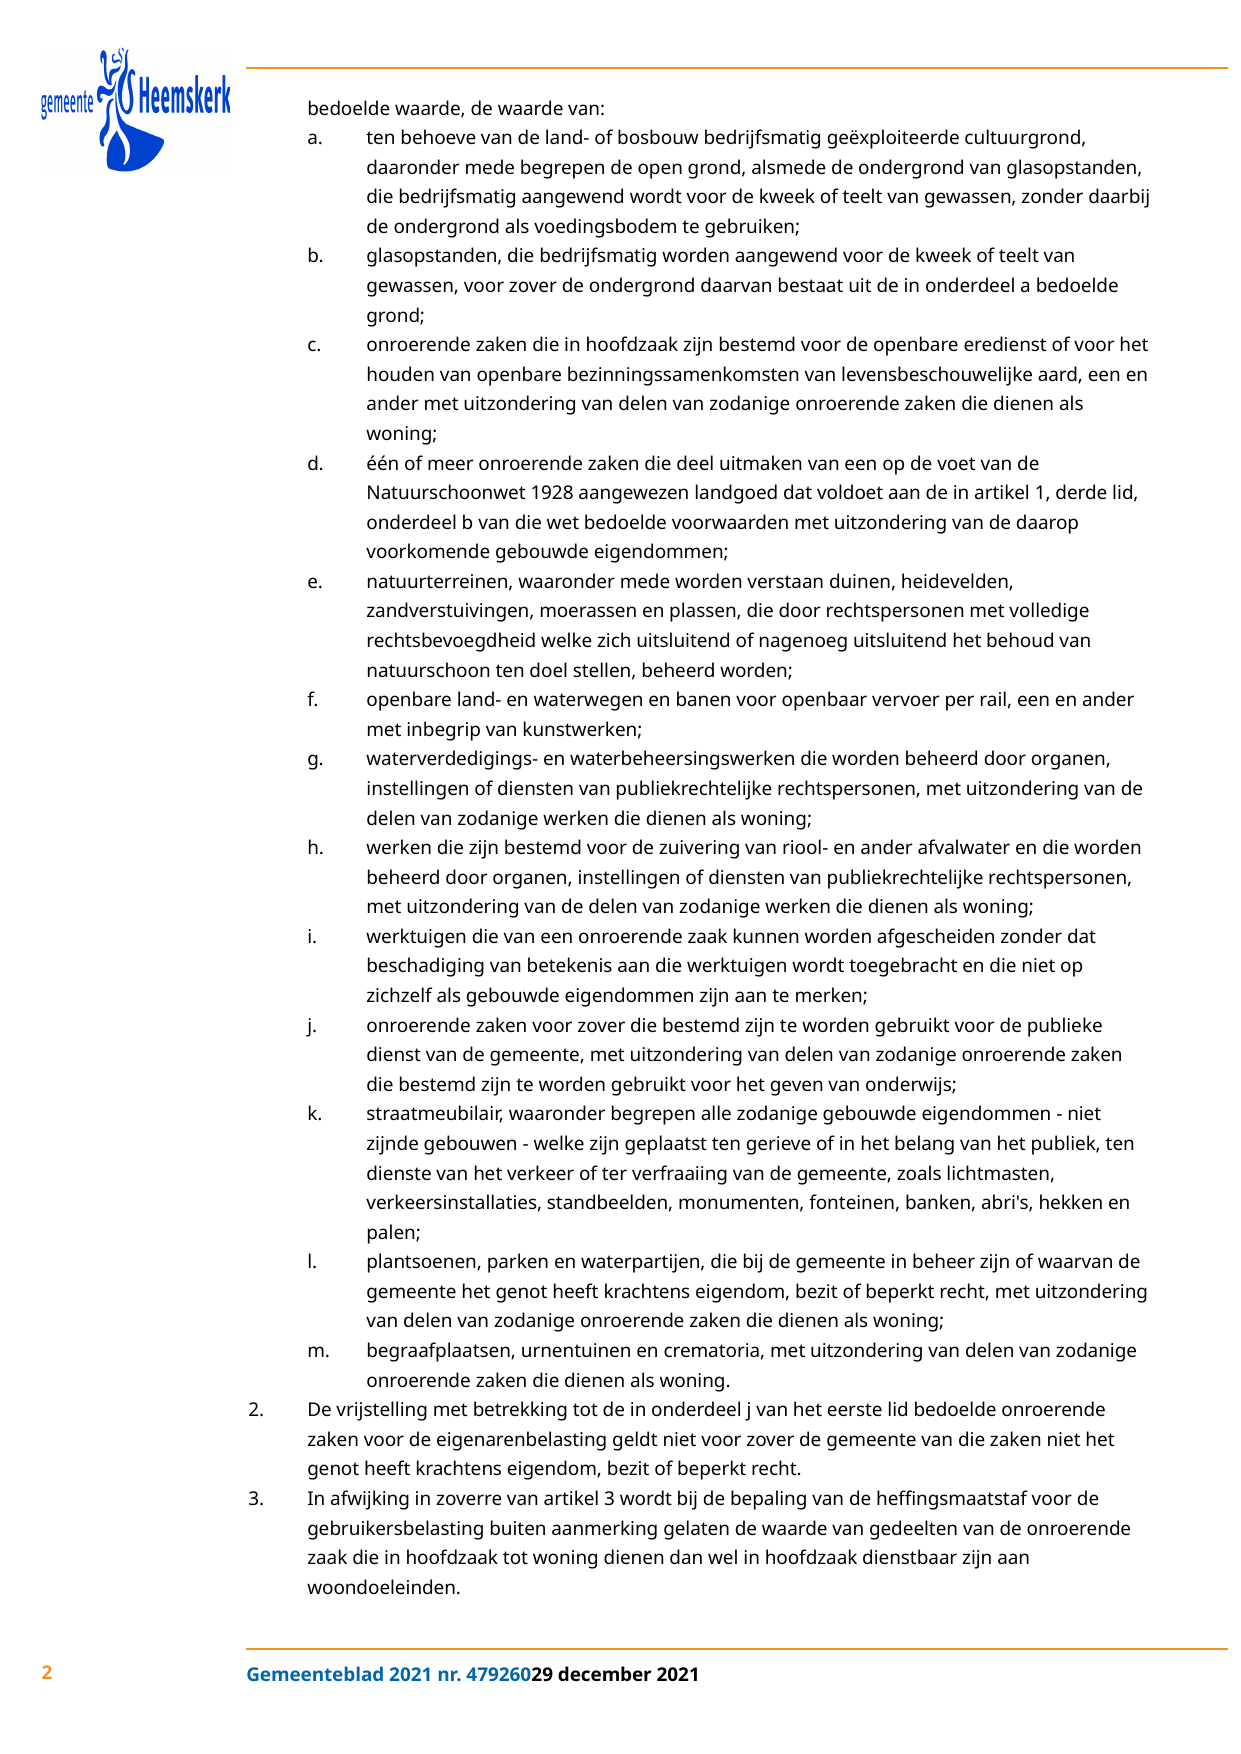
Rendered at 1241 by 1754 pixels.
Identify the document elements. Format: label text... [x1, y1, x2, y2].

list waterverdedigings- en waterbeheersingswerken die worden beheerd door organen, instellingen of diensten van publiekrechtelijke rechtspersonen, met uitzondering van de delen van zodanige werken die dienen als woning; [307, 746, 1152, 831]
list plantsoenen, parken en waterpartijen, die bij de gemeente in beheer zijn of waarvan de gemeente het genot heeft krachtens eigendom, bezit of beperkt recht, met uitzondering van delen van zodanige onroerende zaken die dienen als woning; [307, 1248, 1152, 1333]
list In afwijking in zoverre van artikel 3 wordt bij de bepaling van de heffingsmaatstaf voor de gebruikersbelasting buiten aanmerking gelaten de waarde van gedeelten van de onroerende zaak die in hoofdzaak tot woning dienen dan wel in hoofdzaak dienstbaar zijn aan woondoeleinden. [248, 1485, 1152, 1600]
list één of meer onroerende zaken die deel uitmaken van een op de voet van de Natuurschoonwet 1928 aangewezen landgoed dat voldoet aan de in artikel 1, derde lid, onderdeel b van die wet bedoelde voorwaarden met uitzondering van de daarop voorkomende gebouwde eigendommen; [307, 450, 1152, 564]
list natuurterreinen, waaronder mede worden verstaan duinen, heidevelden, zandverstuivingen, moerassen en plassen, die door rechtspersonen met volledige rechtsbevoegdheid welke zich uitsluitend of nagenoeg uitsluitend het behoud van natuurschoon ten doel stellen, beheerd worden; [307, 568, 1152, 683]
picture [41, 47, 231, 172]
list werktuigen die van een onroerende zaak kunnen worden afgescheiden zonder dat beschadiging van betekenis aan die werktuigen wordt toegebracht en die niet op zichzelf als gebouwde eigendommen zijn aan te merken; [307, 923, 1152, 1008]
list werken die zijn bestemd voor de zuivering van riool- en ander afvalwater en die worden beheerd door organen, instellingen of diensten van publiekrechtelijke rechtspersonen, met uitzondering van de delen van zodanige werken die dienen als woning; [307, 834, 1152, 919]
list onroerende zaken die in hoofdzaak zijn bestemd voor de openbare eredienst of voor het houden van openbare bezinningssamenkomsten van levensbeschouwelijke aard, een en ander met uitzondering van delen van zodanige onroerende zaken die dienen als woning; [307, 331, 1152, 446]
list bedoelde waarde, de waarde van: [248, 95, 1152, 121]
list De vrijstelling met betrekking tot de in onderdeel j van het eerste lid bedoelde onroerende zaken voor de eigenarenbelasting geldt niet voor zover de gemeente van die zaken niet het genot heeft krachtens eigendom, bezit of beperkt recht. [248, 1396, 1152, 1481]
list ten behoeve van de land- of bosbouw bedrijfsmatig geëxploiteerde cultuurgrond, daaronder mede begrepen de open grond, alsmede de ondergrond van glasopstanden, die bedrijfsmatig aangewend wordt voor de kweek of teelt van gewassen, zonder daarbij de ondergrond als voedingsbodem te gebruiken; [307, 124, 1152, 239]
list glasopstanden, die bedrijfsmatig worden aangewend voor de kweek of teelt van gewassen, voor zover de ondergrond daarvan bestaat uit de in onderdeel a bedoelde grond; [307, 243, 1152, 328]
list openbare land- en waterwegen en banen voor openbaar vervoer per rail, een en ander met inbegrip van kunstwerken; [307, 686, 1152, 742]
list begraafplaatsen, urnentuinen en crematoria, met uitzondering van delen van zodanige onroerende zaken die dienen als woning. [307, 1337, 1152, 1393]
list straatmeubilair, waaronder begrepen alle zodanige gebouwde eigendommen - niet zijnde gebouwen - welke zijn geplaatst ten gerieve of in het belang van het publiek, ten dienste van het verkeer of ter verfraaiing van de gemeente, zoals lichtmasten, verkeersinstallaties, standbeelden, monumenten, fonteinen, banken, abri's, hekken en palen; [307, 1101, 1152, 1245]
list onroerende zaken voor zover die bestemd zijn te worden gebruikt voor de publieke dienst van de gemeente, met uitzondering van delen van zodanige onroerende zaken die bestemd zijn te worden gebruikt voor het geven van onderwijs; [307, 1012, 1152, 1097]
